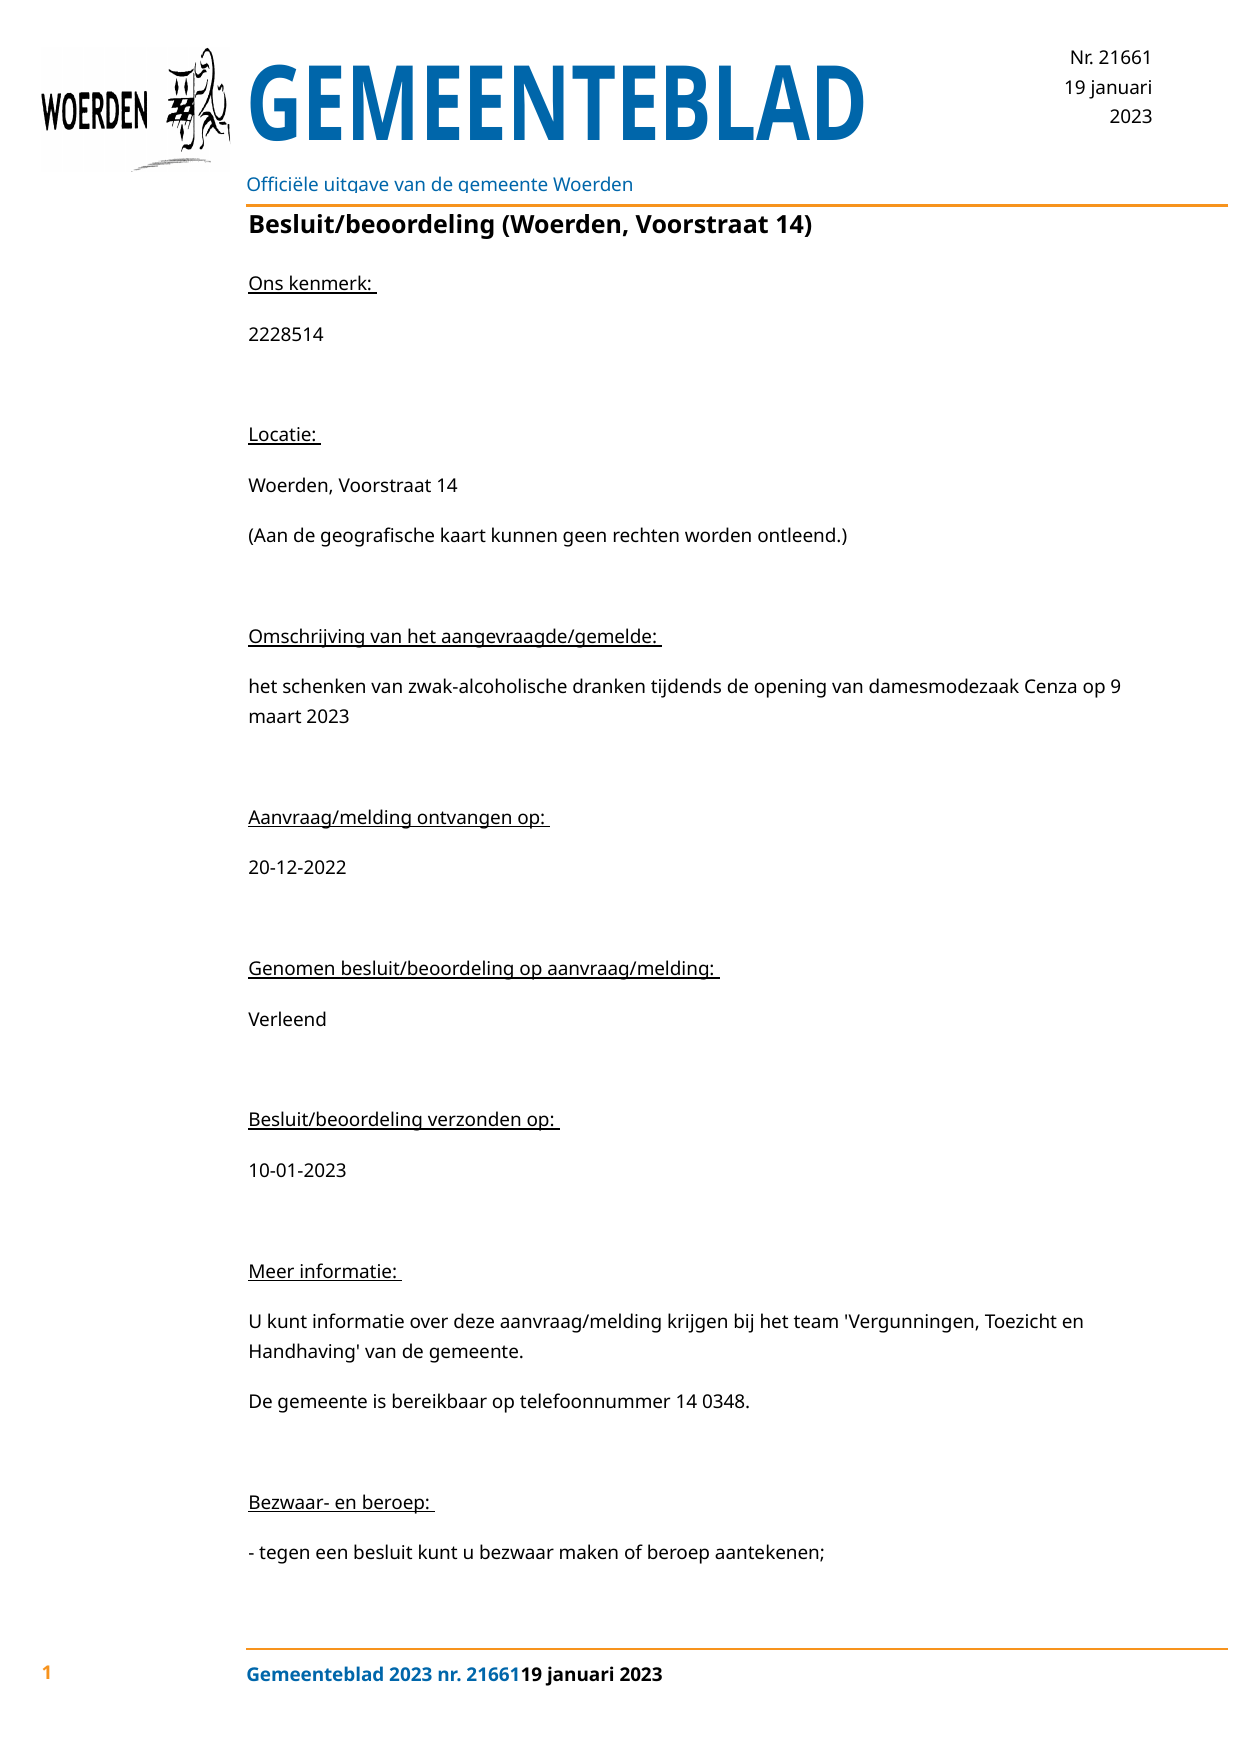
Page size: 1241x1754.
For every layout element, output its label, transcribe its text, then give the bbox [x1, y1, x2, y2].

text Aanvraag/melding ontvangen op: [248, 804, 1152, 830]
text 20-12-2022 [248, 854, 1152, 880]
text Besluit/beoordeling verzonden op: [248, 1107, 1152, 1132]
text Verleend [248, 1006, 1152, 1031]
text Locatie: [248, 422, 1152, 447]
picture [41, 47, 231, 172]
text Omschrijving van het aangevraagde/gemelde: [248, 623, 1152, 649]
text Woerden, Voorstraat 14 [248, 472, 1152, 498]
text 10-01-2023 [248, 1157, 1152, 1183]
text Genomen besluit/beoordeling op aanvraag/melding: [248, 955, 1152, 981]
text U kunt informatie over deze aanvraag/melding krijgen bij het team 'Vergunningen, Toezicht en Handhaving' van de gemeente. [248, 1308, 1152, 1363]
text het schenken van zwak-alcoholische dranken tijdends de opening van damesmodezaak Cenza op 9 maart 2023 [248, 674, 1152, 729]
text 2228514 [248, 321, 1152, 346]
text De gemeente is bereikbaar op telefoonnummer 14 0348. [248, 1388, 1152, 1414]
text Meer informatie: [248, 1258, 1152, 1283]
text (Aan de geografische kaart kunnen geen rechten worden ontleend.) [248, 522, 1152, 548]
text Bezwaar- en beroep: [248, 1489, 1152, 1515]
text - tegen een besluit kunt u bezwaar maken of beroep aantekenen; [248, 1539, 1152, 1565]
text Ons kenmerk: [248, 270, 1152, 296]
text Besluit/beoordeling (Woerden, Voorstraat 14) [248, 207, 1152, 241]
